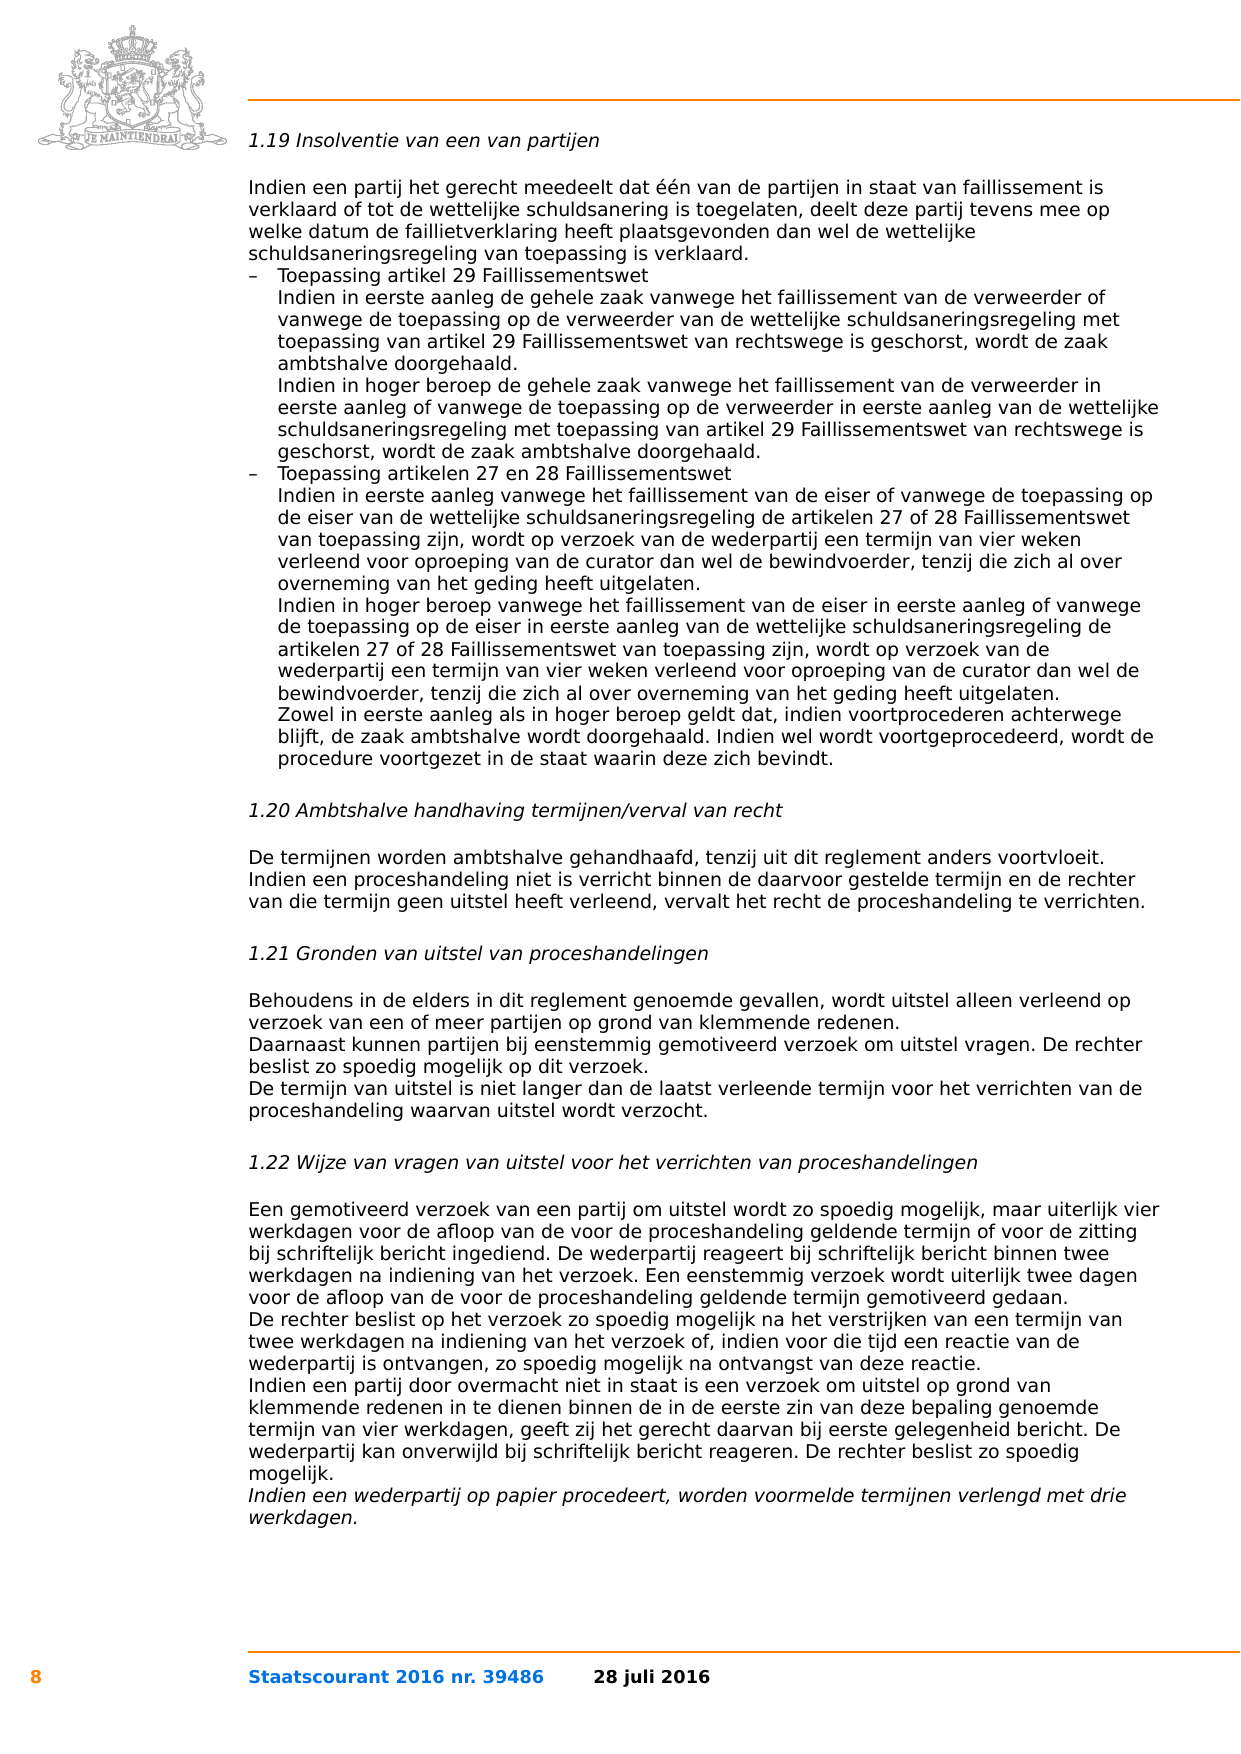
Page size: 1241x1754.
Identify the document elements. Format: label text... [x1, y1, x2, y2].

text Indien een partij het gerecht meedeelt dat één van de partijen in staat van faillissement is verklaard of tot de wettelijke schuldsanering is toegelaten, deelt deze partij tevens mee op welke datum de faillietverklaring heeft plaatsgevonden dan wel de wettelijke schuldsaneringsregeling van toepassing is verklaard. [248, 177, 1163, 265]
text Indien in hoger beroep de gehele zaak vanwege het faillissement van de verweerder in eerste aanleg of vanwege de toepassing op de verweerder in eerste aanleg van de wettelijke schuldsaneringsregeling met toepassing van artikel 29 Faillissementswet van rechtswege is geschorst, wordt de zaak ambtshalve doorgehaald. [277, 375, 1163, 463]
text De rechter beslist op het verzoek zo spoedig mogelijk na het verstrijken van een termijn van twee werkdagen na indiening van het verzoek of, indien voor die tijd een reactie van de wederpartij is ontvangen, zo spoedig mogelijk na ontvangst van deze reactie. [248, 1309, 1163, 1375]
text Indien een partij door overmacht niet in staat is een verzoek om uitstel op grond van klemmende redenen in te dienen binnen de in de eerste zin van deze bepaling genoemde termijn van vier werkdagen, geeft zij het gerecht daarvan bij eerste gelegenheid bericht. De wederpartij kan onverwijld bij schriftelijk bericht reageren. De rechter beslist zo spoedig mogelijk. [248, 1375, 1163, 1485]
subtitle 1.22 Wijze van vragen van uitstel voor het verrichten van proceshandelingen [248, 1152, 1163, 1174]
subtitle 1.20 Ambtshalve handhaving termijnen/verval van recht [248, 800, 1163, 822]
text Zowel in eerste aanleg als in hoger beroep geldt dat, indien voortprocederen achterwege blijft, de zaak ambtshalve wordt doorgehaald. Indien wel wordt voortgeprocedeerd, wordt de procedure voortgezet in de staat waarin deze zich bevindt. [277, 704, 1163, 770]
text – Toepassing artikel 29 Faillissementswet [248, 265, 1163, 287]
text Indien een proceshandeling niet is verricht binnen de daarvoor gestelde termijn en de rechter van die termijn geen uitstel heeft verleend, vervalt het recht de proceshandeling te verrichten. [248, 869, 1163, 913]
picture [38, 25, 227, 150]
subtitle 1.19 Insolventie van een van partijen [248, 130, 1163, 152]
subtitle 1.21 Gronden van uitstel van proceshandelingen [248, 943, 1163, 965]
text De termijnen worden ambtshalve gehandhaafd, tenzij uit dit reglement anders voortvloeit. [248, 847, 1163, 869]
text De termijn van uitstel is niet langer dan de laatst verleende termijn voor het verrichten van de proceshandeling waarvan uitstel wordt verzocht. [248, 1078, 1163, 1122]
text Behoudens in de elders in dit reglement genoemde gevallen, wordt uitstel alleen verleend op verzoek van een of meer partijen op grond van klemmende redenen. [248, 990, 1163, 1034]
text Indien een wederpartij op papier procedeert, worden voormelde termijnen verlengd met drie werkdagen. [248, 1485, 1163, 1529]
text – Toepassing artikelen 27 en 28 Faillissementswet [248, 463, 1163, 484]
text Indien in eerste aanleg de gehele zaak vanwege het faillissement van de verweerder of vanwege de toepassing op de verweerder van de wettelijke schuldsaneringsregeling met toepassing van artikel 29 Faillissementswet van rechtswege is geschorst, wordt de zaak ambtshalve doorgehaald. [277, 287, 1163, 375]
text Daarnaast kunnen partijen bij eenstemmig gemotiveerd verzoek om uitstel vragen. De rechter beslist zo spoedig mogelijk op dit verzoek. [248, 1034, 1163, 1078]
text Een gemotiveerd verzoek van een partij om uitstel wordt zo spoedig mogelijk, maar uiterlijk vier werkdagen voor de afloop van de voor de proceshandeling geldende termijn of voor de zitting bij schriftelijk bericht ingediend. De wederpartij reageert bij schriftelijk bericht binnen twee werkdagen na indiening van het verzoek. Een eenstemmig verzoek wordt uiterlijk twee dagen voor de afloop van de voor de proceshandeling geldende termijn gemotiveerd gedaan. [248, 1199, 1163, 1309]
text Indien in eerste aanleg vanwege het faillissement van de eiser of vanwege de toepassing op de eiser van de wettelijke schuldsaneringsregeling de artikelen 27 of 28 Faillissementswet van toepassing zijn, wordt op verzoek van de wederpartij een termijn van vier weken verleend voor oproeping van de curator dan wel de bewindvoerder, tenzij die zich al over overneming van het geding heeft uitgelaten. [277, 484, 1163, 594]
text Indien in hoger beroep vanwege het faillissement van de eiser in eerste aanleg of vanwege de toepassing op de eiser in eerste aanleg van de wettelijke schuldsaneringsregeling de artikelen 27 of 28 Faillissementswet van toepassing zijn, wordt op verzoek van de wederpartij een termijn van vier weken verleend voor oproeping van de curator dan wel de bewindvoerder, tenzij die zich al over overneming van het geding heeft uitgelaten. [277, 594, 1163, 704]
